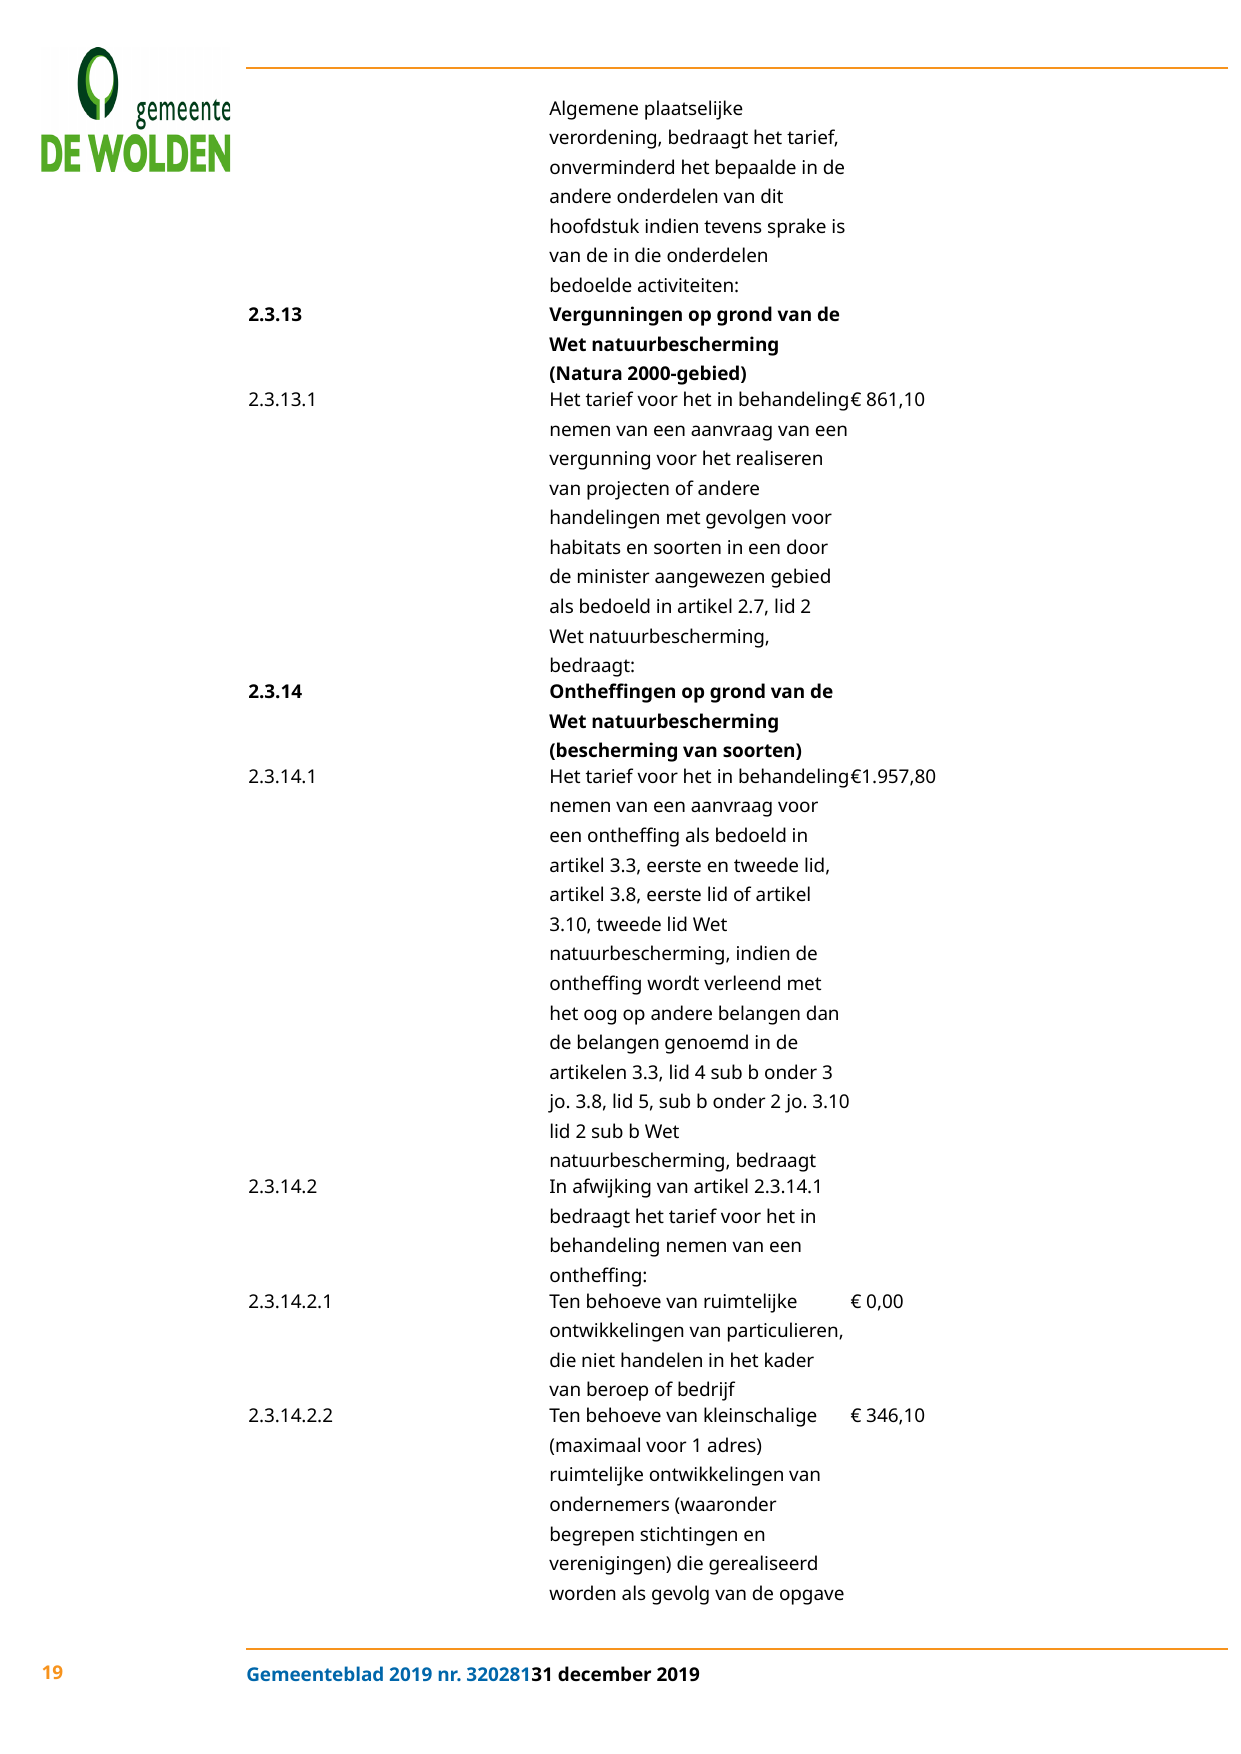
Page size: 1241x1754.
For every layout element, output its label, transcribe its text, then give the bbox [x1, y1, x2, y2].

table_cell € 346,10 [850, 1403, 1152, 1606]
table_cell Ten behoeve van kleinschalige (maximaal voor 1 adres) ruimtelijke ontwikkelingen van ondernemers (waaronder begrepen stichtingen en verenigingen) die gerealiseerd worden als gevolg van de opgave [549, 1403, 850, 1606]
table_cell 2.3.14.2 [248, 1174, 549, 1288]
table_cell 2.3.14.2.1 [248, 1288, 549, 1402]
table_cell Het tarief voor het in behandeling nemen van een aanvraag voor een ontheffing als bedoeld in artikel 3.3, eerste en tweede lid, artikel 3.8, eerste lid of artikel 3.10, tweede lid Wet natuurbescherming, indien de ontheffing wordt verleend met het oog op andere belangen dan de belangen genoemd in de artikelen 3.3, lid 4 sub b onder 3 jo. 3.8, lid 5, sub b onder 2 jo. 3.10 lid 2 sub b Wet natuurbescherming, bedraagt [549, 763, 850, 1173]
table_cell €1.957,80 [850, 763, 1152, 1173]
table_cell € 861,10 [850, 386, 1152, 678]
table_header 2.3.13 [248, 301, 549, 386]
table_cell 2.3.13.1 [248, 386, 549, 678]
table_cell Ten behoeve van ruimtelijke ontwikkelingen van particulieren, die niet handelen in het kader van beroep of bedrijf [549, 1288, 850, 1402]
table_cell In afwijking van artikel 2.3.14.1 bedraagt het tarief voor het in behandeling nemen van een ontheffing: [549, 1174, 850, 1288]
table_cell € 0,00 [850, 1288, 1152, 1402]
table_cell [248, 95, 549, 298]
table_cell [850, 95, 1152, 298]
table_cell Het tarief voor het in behandeling nemen van een aanvraag van een vergunning voor het realiseren van projecten of andere handelingen met gevolgen voor habitats en soorten in een door de minister aangewezen gebied als bedoeld in artikel 2.7, lid 2 Wet natuurbescherming, bedraagt: [549, 386, 850, 678]
table_cell 2.3.14 [248, 678, 549, 763]
table_cell 2.3.14.2.2 [248, 1403, 549, 1606]
table_cell 2.3.14.1 [248, 763, 549, 1173]
table_header Vergunningen op grond van de Wet natuurbescherming (Natura 2000-gebied) [549, 301, 850, 386]
picture [41, 47, 231, 172]
table_cell Algemene plaatselijke verordening, bedraagt het tarief, onverminderd het bepaalde in de andere onderdelen van dit hoofdstuk indien tevens sprake is van de in die onderdelen bedoelde activiteiten: [549, 95, 850, 298]
table_cell Ontheffingen op grond van de Wet natuurbescherming (bescherming van soorten) [549, 678, 850, 763]
